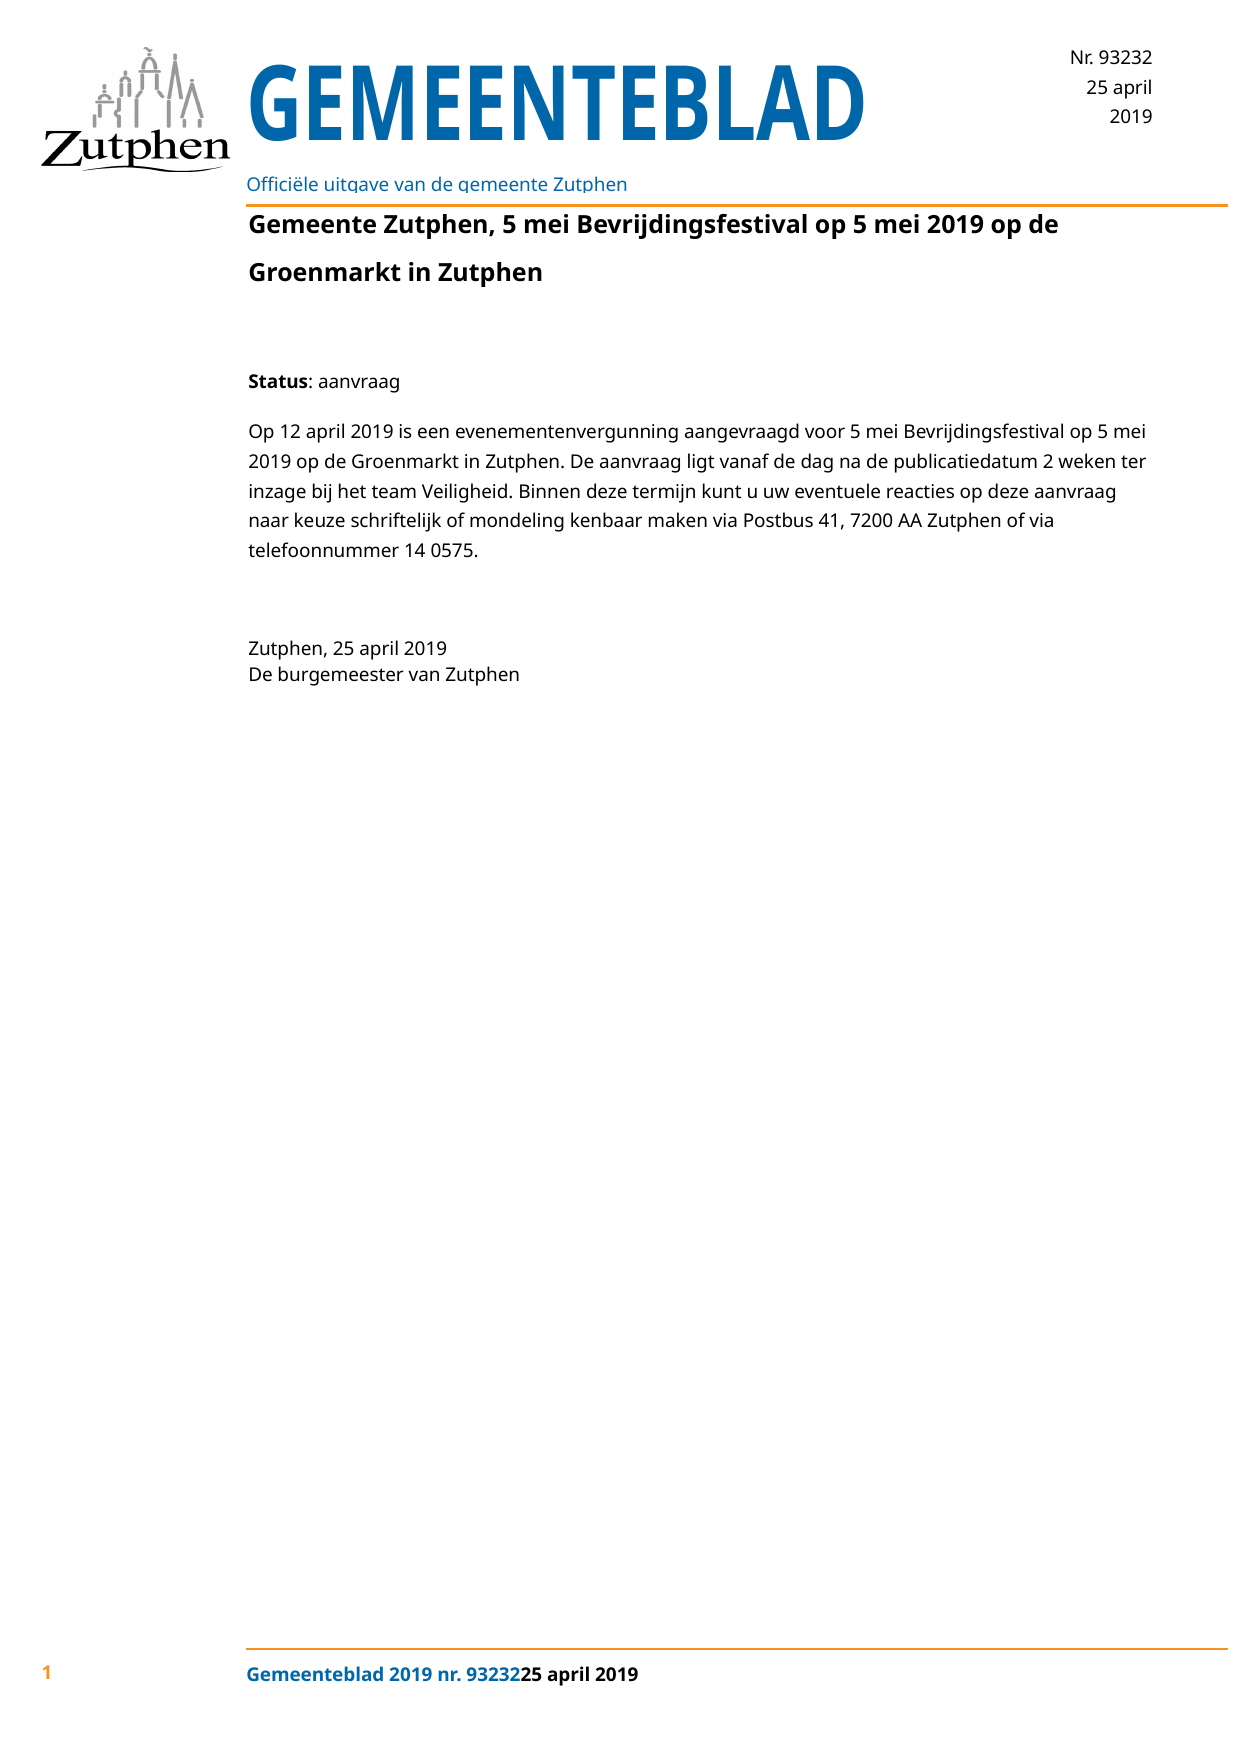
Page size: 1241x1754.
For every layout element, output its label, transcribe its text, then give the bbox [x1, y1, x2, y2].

text Gemeente Zutphen, 5 mei Bevrijdingsfestival op 5 mei 2019 op de Groenmarkt in Zutphen [248, 207, 1152, 288]
picture [41, 47, 231, 172]
text Op 12 april 2019 is een evenementenvergunning aangevraagd voor 5 mei Bevrijdingsfestival op 5 mei 2019 op de Groenmarkt in Zutphen. De aanvraag ligt vanaf de dag na de publicatiedatum 2 weken ter inzage bij het team Veiligheid. Binnen deze termijn kunt u uw eventuele reacties op deze aanvraag naar keuze schriftelijk of mondeling kenbaar maken via Postbus 41, 7200 AA Zutphen of via telefoonnummer 14 0575. [248, 419, 1152, 563]
text Status: aanvraag [248, 368, 1152, 394]
text De burgemeester van Zutphen [248, 661, 1152, 687]
text Zutphen, 25 april 2019 [248, 635, 1152, 661]
